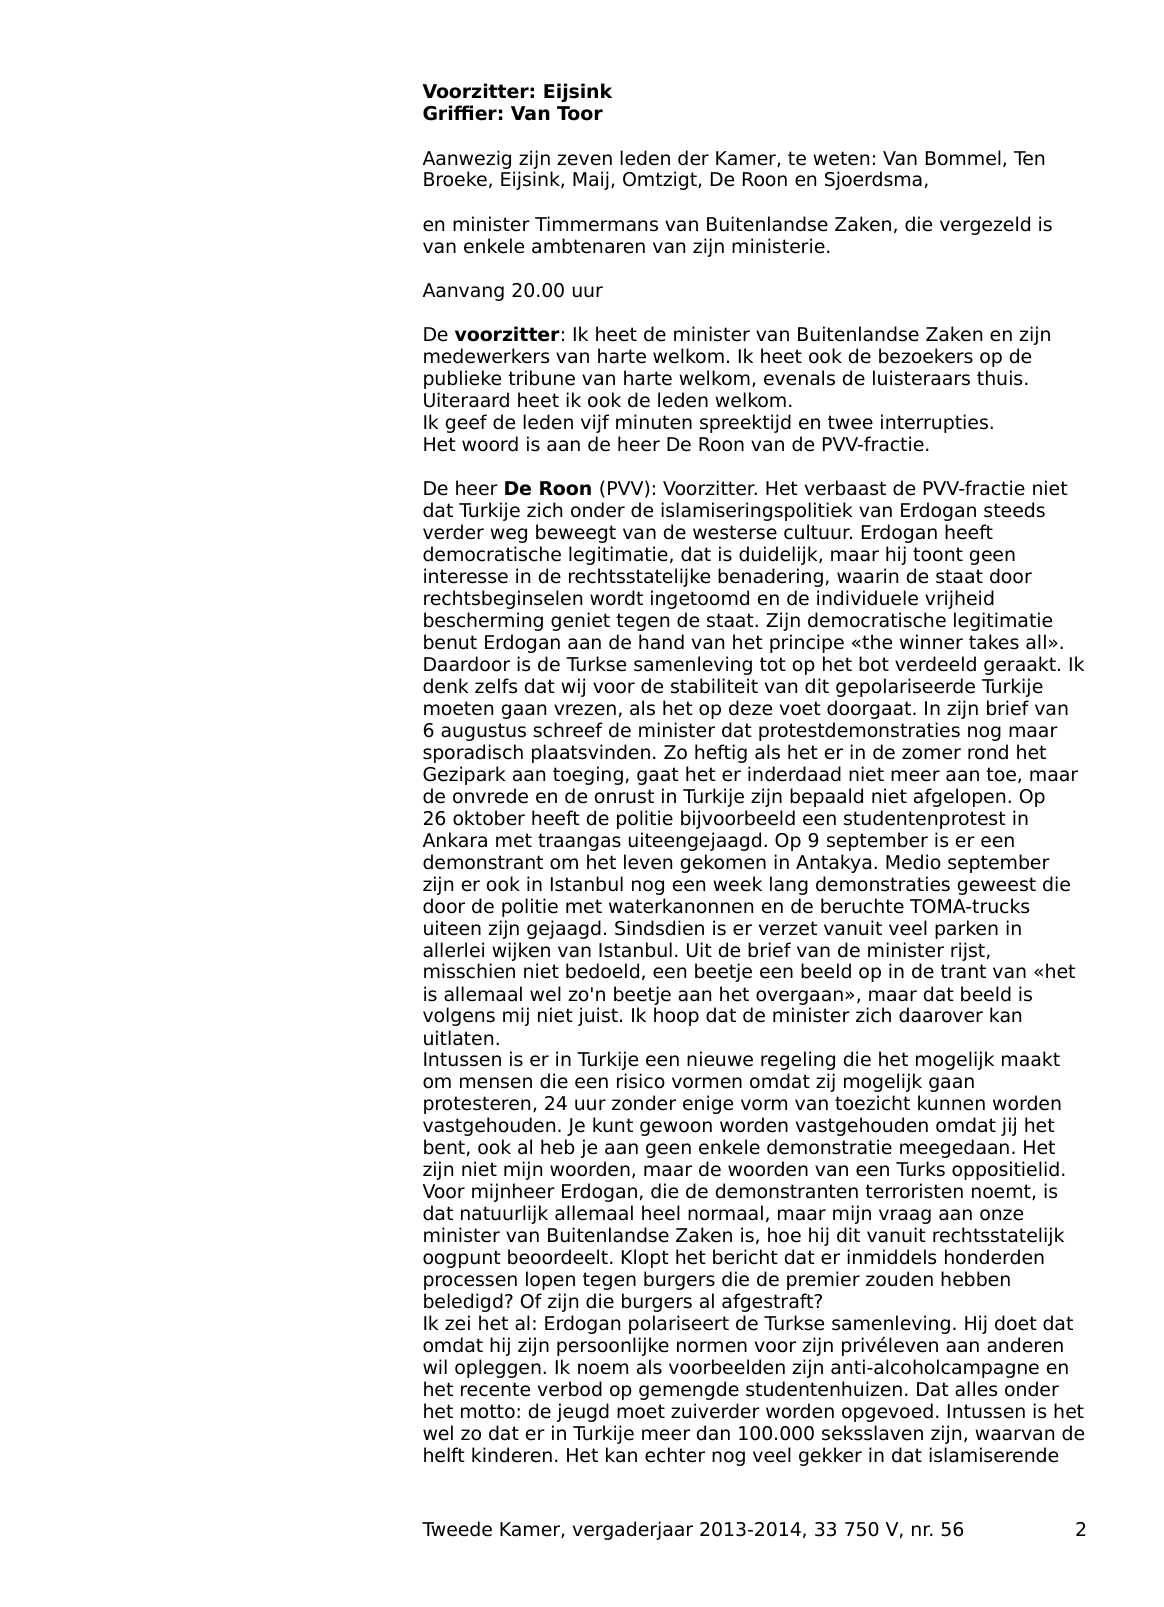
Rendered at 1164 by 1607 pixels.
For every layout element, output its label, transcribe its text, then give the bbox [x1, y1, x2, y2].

text Voorzitter: Eijsink [422, 81, 1087, 103]
text en minister Timmermans van Buitenlandse Zaken, die vergezeld is van enkele ambtenaren van zijn ministerie. [422, 213, 1087, 257]
text De heer De Roon (PVV): Voorzitter. Het verbaast de PVV-fractie niet dat Turkije zich onder de islamiseringspolitiek van Erdogan steeds verder weg beweegt van de westerse cultuur. Erdogan heeft democratische legitimatie, dat is duidelijk, maar hij toont geen interesse in de rechtsstatelijke benadering, waarin de staat door rechtsbeginselen wordt ingetoomd en de individuele vrijheid bescherming geniet tegen de staat. Zijn democratische legitimatie benut Erdogan aan de hand van het principe «the winner takes all». Daardoor is de Turkse samenleving tot op het bot verdeeld geraakt. Ik denk zelfs dat wij voor de stabiliteit van dit gepolariseerde Turkije moeten gaan vrezen, als het op deze voet doorgaat. In zijn brief van 6 augustus schreef de minister dat protestdemonstraties nog maar sporadisch plaatsvinden. Zo heftig als het er in de zomer rond het Gezipark aan toeging, gaat het er inderdaad niet meer aan toe, maar de onvrede en de onrust in Turkije zijn bepaald niet afgelopen. Op 26 oktober heeft de politie bijvoorbeeld een studentenprotest in Ankara met traangas uiteengejaagd. Op 9 september is er een demonstrant om het leven gekomen in Antakya. Medio september zijn er ook in Istanbul nog een week lang demonstraties geweest die door de politie met waterkanonnen en de beruchte TOMA-trucks uiteen zijn gejaagd. Sindsdien is er verzet vanuit veel parken in allerlei wijken van Istanbul. Uit de brief van de minister rijst, misschien niet bedoeld, een beetje een beeld op in de trant van «het is allemaal wel zo'n beetje aan het overgaan», maar dat beeld is volgens mij niet juist. Ik hoop dat de minister zich daarover kan uitlaten. [422, 478, 1087, 1049]
text Aanvang 20.00 uur [422, 280, 1087, 302]
text De voorzitter: Ik heet de minister van Buitenlandse Zaken en zijn medewerkers van harte welkom. Ik heet ook de bezoekers op de publieke tribune van harte welkom, evenals de luisteraars thuis. Uiteraard heet ik ook de leden welkom. [422, 324, 1087, 412]
text Ik geef de leden vijf minuten spreektijd en twee interrupties. [422, 412, 1087, 434]
text Het woord is aan de heer De Roon van de PVV-fractie. [422, 434, 1087, 456]
text Griffier: Van Toor [422, 103, 1087, 125]
text Intussen is er in Turkije een nieuwe regeling die het mogelijk maakt om mensen die een risico vormen omdat zij mogelijk gaan protesteren, 24 uur zonder enige vorm van toezicht kunnen worden vastgehouden. Je kunt gewoon worden vastgehouden omdat jij het bent, ook al heb je aan geen enkele demonstratie meegedaan. Het zijn niet mijn woorden, maar de woorden van een Turks oppositielid. Voor mijnheer Erdogan, die de demonstranten terroristen noemt, is dat natuurlijk allemaal heel normaal, maar mijn vraag aan onze minister van Buitenlandse Zaken is, hoe hij dit vanuit rechtsstatelijk oogpunt beoordeelt. Klopt het bericht dat er inmiddels honderden processen lopen tegen burgers die de premier zouden hebben beledigd? Of zijn die burgers al afgestraft? [422, 1049, 1087, 1313]
text Aanwezig zijn zeven leden der Kamer, te weten: Van Bommel, Ten Broeke, Eijsink, Maij, Omtzigt, De Roon en Sjoerdsma, [422, 147, 1087, 191]
text Ik zei het al: Erdogan polariseert de Turkse samenleving. Hij doet dat omdat hij zijn persoonlijke normen voor zijn privéleven aan anderen wil opleggen. Ik noem als voorbeelden zijn anti-alcoholcampagne en het recente verbod op gemengde studentenhuizen. Dat alles onder het motto: de jeugd moet zuiverder worden opgevoed. Intussen is het wel zo dat er in Turkije meer dan 100.000 seksslaven zijn, waarvan de helft kinderen. Het kan echter nog veel gekker in dat islamiserende [422, 1313, 1087, 1467]
